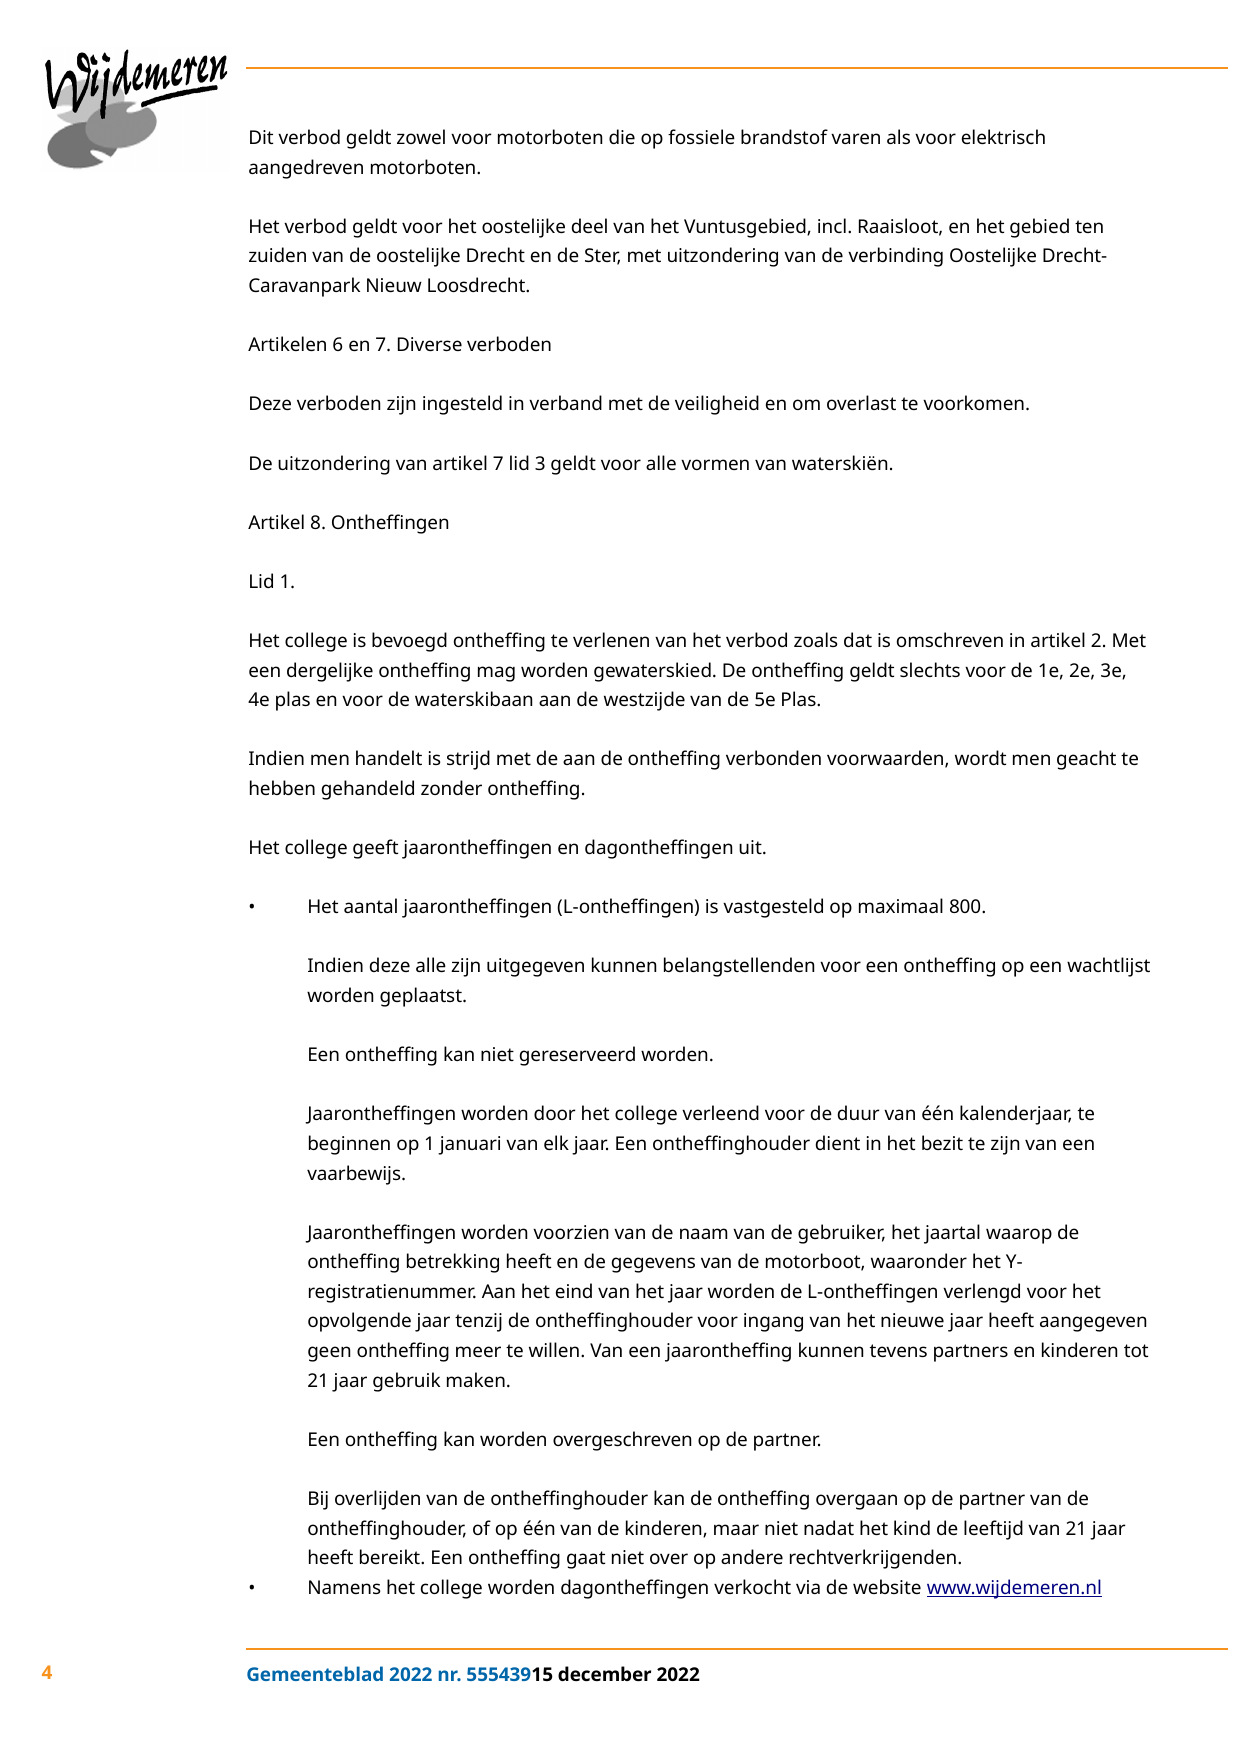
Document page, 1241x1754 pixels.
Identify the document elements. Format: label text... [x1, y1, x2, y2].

text Artikelen 6 en 7. Diverse verboden [248, 331, 1152, 357]
text De uitzondering van artikel 7 lid 3 geldt voor alle vormen van waterskiën. [248, 450, 1152, 476]
list Indien deze alle zijn uitgegeven kunnen belangstellenden voor een ontheffing op een wachtlijst worden geplaatst. [248, 953, 1152, 1008]
list Bij overlijden van de ontheffinghouder kan de ontheffing overgaan op de partner van de ontheffinghouder, of op één van de kinderen, maar niet nadat het kind de leeftijd van 21 jaar heeft bereikt. Een ontheffing gaat niet over op andere rechtverkrijgenden. [248, 1485, 1152, 1570]
text Lid 1. [248, 568, 1152, 594]
list Jaarontheffingen worden voorzien van de naam van de gebruiker, het jaartal waarop de ontheffing betrekking heeft en de gegevens van de motorboot, waaronder het Y-registratienummer. Aan het eind van het jaar worden de L-ontheffingen verlengd voor het opvolgende jaar tenzij de ontheffinghouder voor ingang van het nieuwe jaar heeft aangegeven geen ontheffing meer te willen. Van een jaarontheffing kunnen tevens partners en kinderen tot 21 jaar gebruik maken. [248, 1219, 1152, 1393]
list Een ontheffing kan niet gereserveerd worden. [248, 1041, 1152, 1067]
text Indien men handelt is strijd met de aan de ontheffing verbonden voorwaarden, wordt men geacht te hebben gehandeld zonder ontheffing. [248, 746, 1152, 801]
text Artikel 8. Ontheffingen [248, 509, 1152, 535]
text Het verbod geldt voor het oostelijke deel van het Vuntusgebied, incl. Raaisloot, en het gebied ten zuiden van de oostelijke Drecht en de Ster, met uitzondering van de verbinding Oostelijke Drecht-Caravanpark Nieuw Loosdrecht. [248, 213, 1152, 298]
list Namens het college worden dagontheffingen verkocht via de website www.wijdemeren.nl [248, 1574, 1152, 1600]
text Dit verbod geldt zowel voor motorboten die op fossiele brandstof varen als voor elektrisch aangedreven motorboten. [248, 124, 1152, 180]
picture [41, 47, 231, 172]
list Het aantal jaarontheffingen (L-ontheffingen) is vastgesteld op maximaal 800. [248, 893, 1152, 919]
list Een ontheffing kan worden overgeschreven op de partner. [248, 1426, 1152, 1452]
text Het college is bevoegd ontheffing te verlenen van het verbod zoals dat is omschreven in artikel 2. Met een dergelijke ontheffing mag worden gewaterskied. De ontheffing geldt slechts voor de 1e, 2e, 3e, 4e plas en voor de waterskibaan aan de westzijde van de 5e Plas. [248, 627, 1152, 712]
text Het college geeft jaarontheffingen en dagontheffingen uit. [248, 834, 1152, 860]
list Jaarontheffingen worden door het college verleend voor de duur van één kalenderjaar, te beginnen op 1 januari van elk jaar. Een ontheffinghouder dient in het bezit te zijn van een vaarbewijs. [248, 1101, 1152, 1186]
text Deze verboden zijn ingesteld in verband met de veiligheid en om overlast te voorkomen. [248, 391, 1152, 416]
